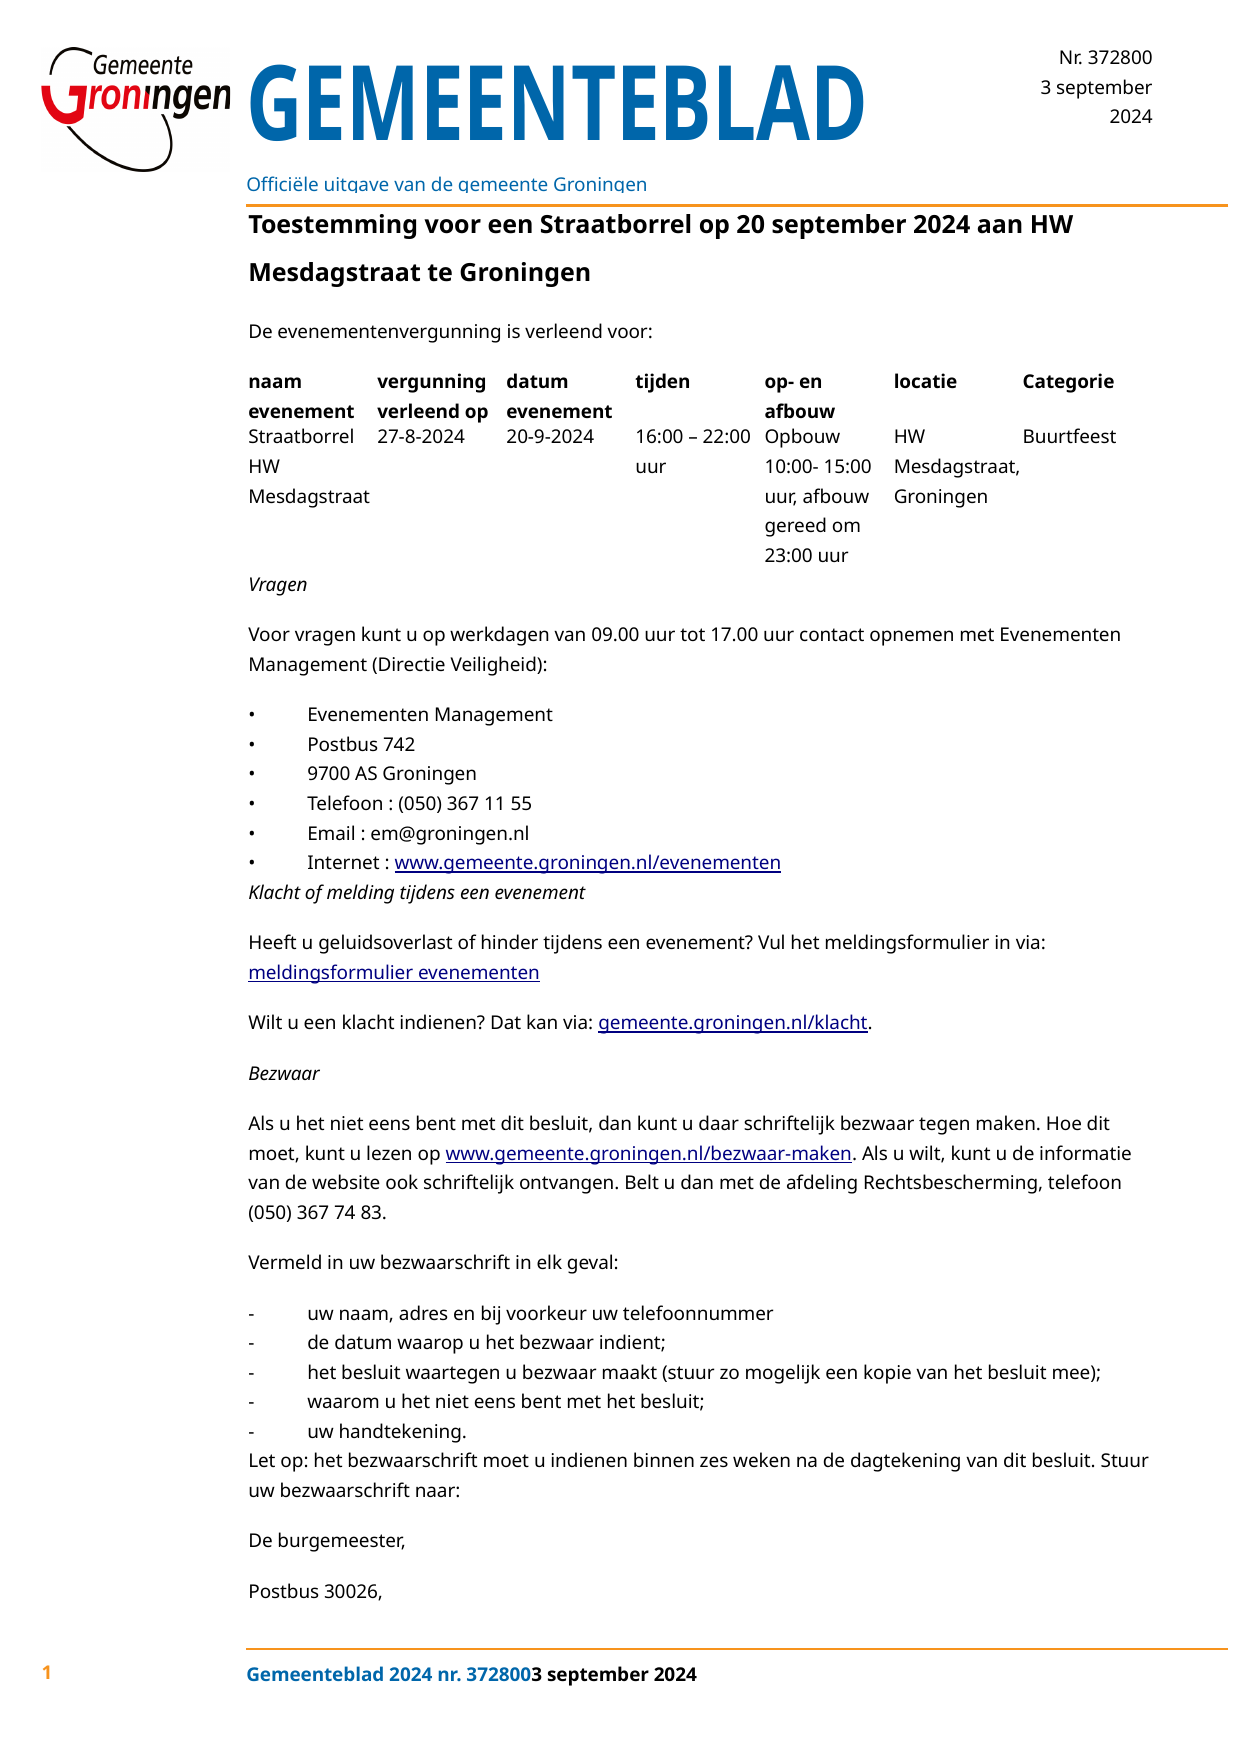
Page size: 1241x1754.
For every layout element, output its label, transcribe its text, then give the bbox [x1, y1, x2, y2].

picture [41, 47, 231, 172]
table_cell Straatborrel HW Mesdagstraat [248, 424, 377, 568]
table_cell Opbouw 10:00- 15:00 uur, afbouw gereed om 23:00 uur [764, 424, 893, 568]
table_header naam evenement [248, 369, 377, 424]
text Als u het niet eens bent met dit besluit, dan kunt u daar schriftelijk bezwaar tegen maken. Hoe dit moet, kunt u lezen op www.gemeente.groningen.nl/bezwaar-maken. Als u wilt, kunt u de informatie van de website ook schriftelijk ontvangen. Belt u dan met de afdeling Rechtsbescherming, telefoon (050) 367 74 83. [248, 1110, 1152, 1225]
text De burgemeester, [248, 1528, 1152, 1553]
text Let op: het bezwaarschrift moet u indienen binnen zes weken na de dagtekening van dit besluit. Stuur uw bezwaarschrift naar: [248, 1448, 1152, 1503]
text Wilt u een klacht indienen? Dat kan via: gemeente.groningen.nl/klacht. [248, 1009, 1152, 1035]
table_header Categorie [1023, 369, 1152, 424]
text Vragen [248, 571, 1152, 597]
text Bezwaar [248, 1060, 1152, 1086]
list waarom u het niet eens bent met het besluit; [248, 1388, 1152, 1414]
table_header locatie [894, 369, 1022, 424]
list de datum waarop u het bezwaar indient; [248, 1329, 1152, 1355]
table_cell 20-9-2024 [506, 424, 635, 568]
table_cell HW Mesdagstraat, Groningen [894, 424, 1022, 568]
list uw handtekening. [248, 1418, 1152, 1444]
table_header tijden [635, 369, 764, 424]
list 9700 AS Groningen [248, 761, 1152, 786]
list uw naam, adres en bij voorkeur uw telefoonnummer [248, 1300, 1152, 1326]
table_header op- en afbouw [764, 369, 893, 424]
text Postbus 30026, [248, 1578, 1152, 1604]
list Evenementen Management [248, 701, 1152, 727]
list Postbus 742 [248, 731, 1152, 757]
text De evenementenvergunning is verleend voor: [248, 318, 1152, 344]
list Telefoon : (050) 367 11 55 [248, 790, 1152, 816]
table_cell 16:00 – 22:00 uur [635, 424, 764, 568]
list Internet : www.gemeente.groningen.nl/evenementen [248, 849, 1152, 875]
text Voor vragen kunt u op werkdagen van 09.00 uur tot 17.00 uur contact opnemen met Evenementen Management (Directie Veiligheid): [248, 621, 1152, 677]
table_header vergunning verleend op [377, 369, 506, 424]
text Toestemming voor een Straatborrel op 20 september 2024 aan HW Mesdagstraat te Groningen [248, 207, 1152, 288]
text Heeft u geluidsoverlast of hinder tijdens een evenement? Vul het meldingsformulier in via: meldingsformulier evenementen [248, 929, 1152, 985]
list Email : em@groningen.nl [248, 820, 1152, 846]
table_header datum evenement [506, 369, 635, 424]
list het besluit waartegen u bezwaar maakt (stuur zo mogelijk een kopie van het besluit mee); [248, 1359, 1152, 1385]
table_cell 27-8-2024 [377, 424, 506, 568]
table_cell Buurtfeest [1023, 424, 1152, 568]
text Vermeld in uw bezwaarschrift in elk geval: [248, 1249, 1152, 1275]
text Klacht of melding tijdens een evenement [248, 879, 1152, 905]
